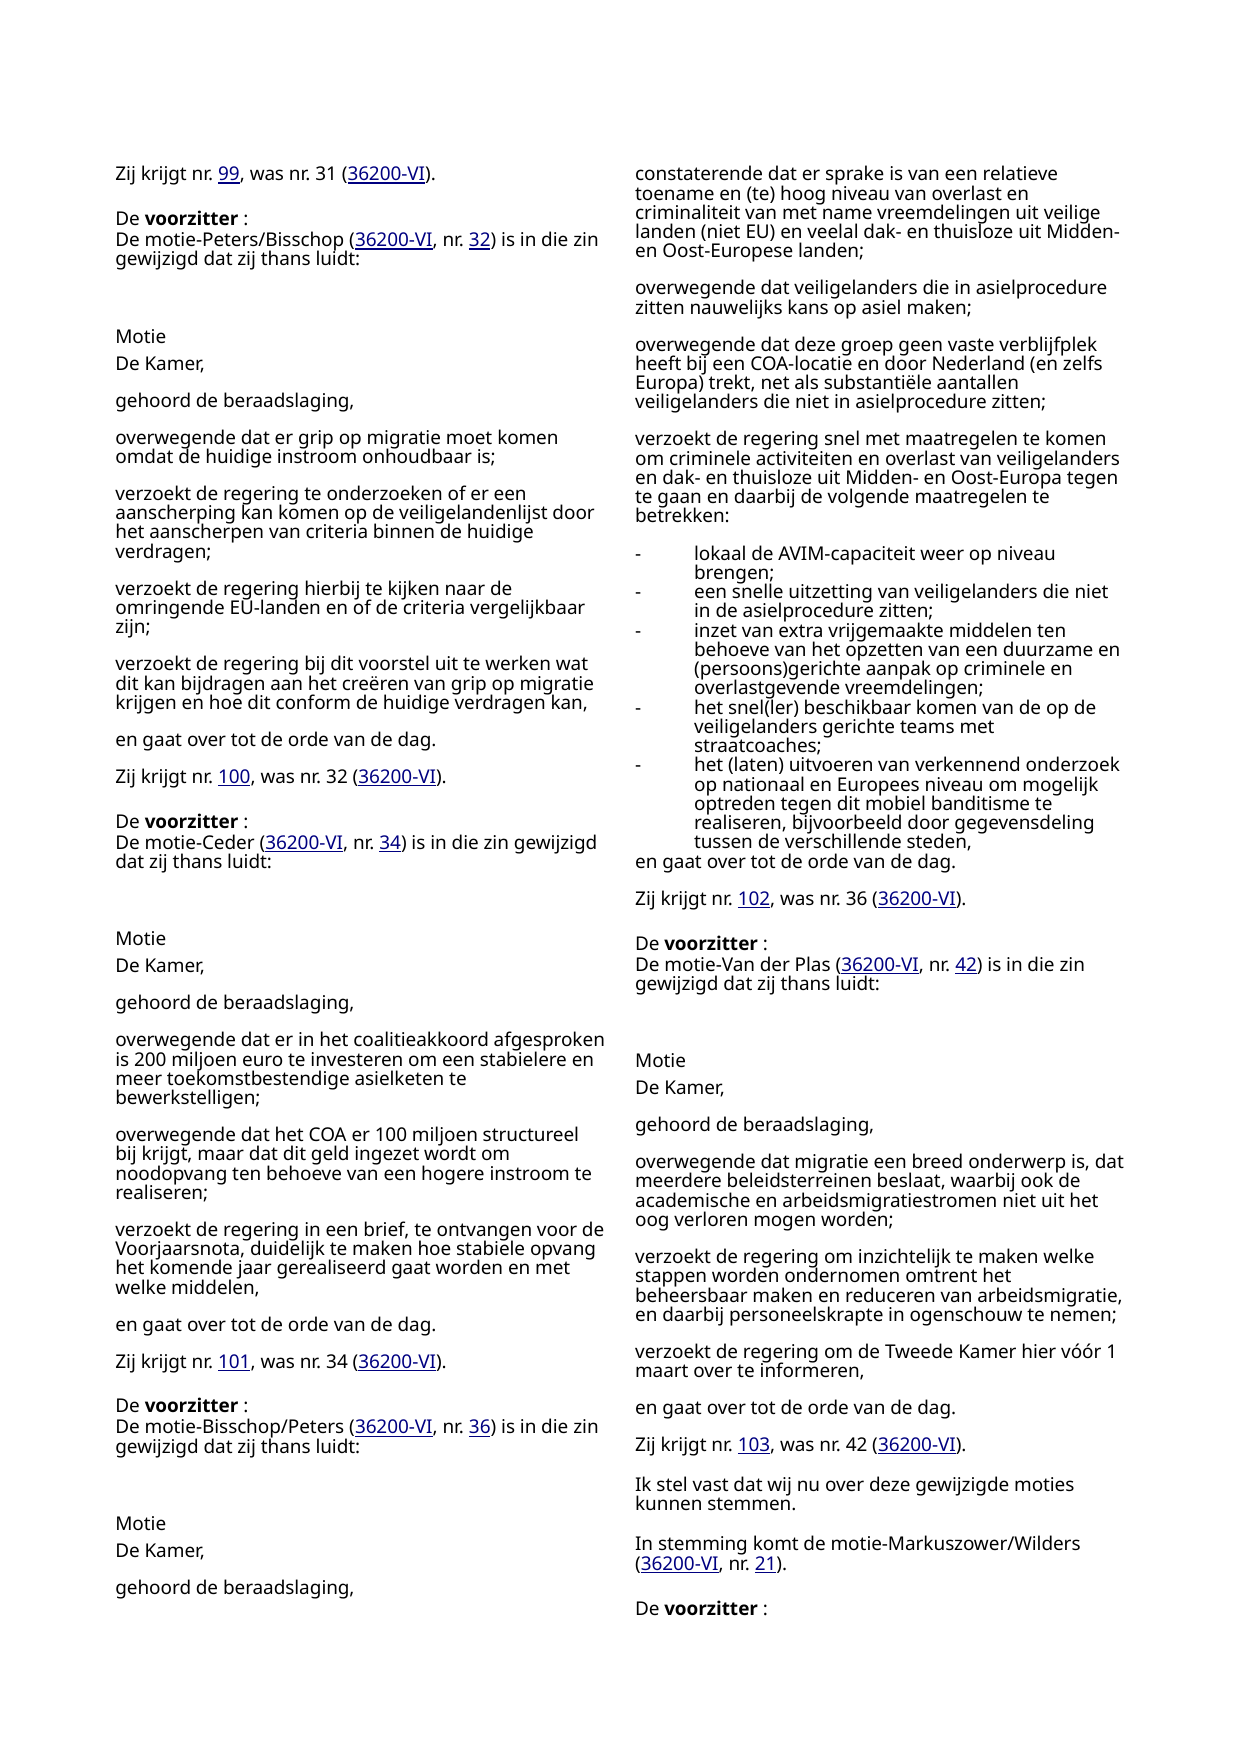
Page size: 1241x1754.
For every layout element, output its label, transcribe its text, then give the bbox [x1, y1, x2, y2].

text De Kamer, [635, 1079, 1125, 1098]
text De Kamer, [115, 957, 605, 977]
text De voorzitter : [115, 808, 605, 834]
text Zij krijgt nr. 103, was nr. 42 (36200-VI). [635, 1436, 1125, 1455]
text De Kamer, [115, 1542, 605, 1561]
text verzoekt de regering hierbij te kijken naar de omringende EU-landen en of de criteria vergelijkbaar zijn; [115, 580, 605, 638]
text constaterende dat er sprake is van een relatieve toename en (te) hoog niveau van overlast en criminaliteit van met name vreemdelingen uit veilige landen (niet EU) en veelal dak- en thuisloze uit Midden- en Oost-Europese landen; [635, 165, 1125, 262]
text Motie [635, 1048, 1125, 1073]
list het (laten) uitvoeren van verkennend onderzoek op nationaal en Europees niveau om mogelijk optreden tegen dit mobiel banditisme te realiseren, bijvoorbeeld door gegevensdeling tussen de verschillende steden, [635, 756, 1125, 853]
list inzet van extra vrijgemaakte middelen ten behoeve van het opzetten van een duurzame en (persoons)gerichte aanpak op criminele en overlastgevende vreemdelingen; [635, 622, 1125, 699]
text gehoord de beraadslaging, [635, 1116, 1125, 1136]
text gehoord de beraadslaging, [115, 392, 605, 411]
text De motie-Peters/Bisschop (36200-VI, nr. 32) is in die zin gewijzigd dat zij thans luidt: [115, 231, 605, 270]
text en gaat over tot de orde van de dag. [115, 731, 605, 750]
text De motie-Bisschop/Peters (36200-VI, nr. 36) is in die zin gewijzigd dat zij thans luidt: [115, 1418, 605, 1457]
text Motie [115, 926, 605, 951]
text overwegende dat veiligelanders die in asielprocedure zitten nauwelijks kans op asiel maken; [635, 279, 1125, 318]
text overwegende dat er grip op migratie moet komen omdat de huidige instroom onhoudbaar is; [115, 429, 605, 467]
list het snel(ler) beschikbaar komen van de op de veiligelanders gerichte teams met straatcoaches; [635, 699, 1125, 756]
text gehoord de beraadslaging, [115, 994, 605, 1013]
text Motie [115, 323, 605, 349]
text De voorzitter : [115, 205, 605, 231]
text In stemming komt de motie-Markuszower/Wilders (36200-VI, nr. 21). [635, 1535, 1125, 1574]
text verzoekt de regering te onderzoeken of er een aanscherping kan komen op de veiligelandenlijst door het aanscherpen van criteria binnen de huidige verdragen; [115, 485, 605, 562]
text verzoekt de regering om inzichtelijk te maken welke stappen worden ondernomen omtrent het beheersbaar maken en reduceren van arbeidsmigratie, en daarbij personeelskrapte in ogenschouw te nemen; [635, 1248, 1125, 1325]
text De motie-Ceder (36200-VI, nr. 34) is in die zin gewijzigd dat zij thans luidt: [115, 834, 605, 872]
text De voorzitter : [635, 1595, 1125, 1621]
text gehoord de beraadslaging, [115, 1579, 605, 1598]
text overwegende dat het COA er 100 miljoen structureel bij krijgt, maar dat dit geld ingezet wordt om noodopvang ten behoeve van een hogere instroom te realiseren; [115, 1126, 605, 1203]
text overwegende dat er in het coalitieakkoord afgesproken is 200 miljoen euro te investeren om een stabielere en meer toekomstbestendige asielketen te bewerkstelligen; [115, 1031, 605, 1108]
text verzoekt de regering in een brief, te ontvangen voor de Voorjaarsnota, duidelijk te maken hoe stabiele opvang het komende jaar gerealiseerd gaat worden en met welke middelen, [115, 1221, 605, 1298]
list een snelle uitzetting van veiligelanders die niet in de asielprocedure zitten; [635, 583, 1125, 622]
text verzoekt de regering om de Tweede Kamer hier vóór 1 maart over te informeren, [635, 1343, 1125, 1381]
text verzoekt de regering snel met maatregelen te komen om criminele activiteiten en overlast van veiligelanders en dak- en thuisloze uit Midden- en Oost-Europa tegen te gaan en daarbij de volgende maatregelen te betrekken: [635, 430, 1125, 527]
text Zij krijgt nr. 99, was nr. 31 (36200-VI). [115, 165, 605, 184]
text Zij krijgt nr. 100, was nr. 32 (36200-VI). [115, 768, 605, 787]
text De voorzitter : [635, 930, 1125, 956]
text Zij krijgt nr. 101, was nr. 34 (36200-VI). [115, 1353, 605, 1372]
text De motie-Van der Plas (36200-VI, nr. 42) is in die zin gewijzigd dat zij thans luidt: [635, 956, 1125, 994]
text verzoekt de regering bij dit voorstel uit te werken wat dit kan bijdragen aan het creëren van grip op migratie krijgen en hoe dit conform de huidige verdragen kan, [115, 655, 605, 713]
text Ik stel vast dat wij nu over deze gewijzigde moties kunnen stemmen. [635, 1476, 1125, 1514]
text overwegende dat migratie een breed onderwerp is, dat meerdere beleidsterreinen beslaat, waarbij ook de academische en arbeidsmigratiestromen niet uit het oog verloren mogen worden; [635, 1153, 1125, 1230]
text De Kamer, [115, 355, 605, 374]
text en gaat over tot de orde van de dag. [635, 853, 1125, 872]
text en gaat over tot de orde van de dag. [635, 1399, 1125, 1418]
text Zij krijgt nr. 102, was nr. 36 (36200-VI). [635, 890, 1125, 909]
list lokaal de AVIM-capaciteit weer op niveau brengen; [635, 544, 1125, 583]
text Motie [115, 1510, 605, 1536]
text De voorzitter : [115, 1393, 605, 1418]
text en gaat over tot de orde van de dag. [115, 1316, 605, 1335]
text overwegende dat deze groep geen vaste verblijfplek heeft bij een COA-locatie en door Nederland (en zelfs Europa) trekt, net als substantiële aantallen veiligelanders die niet in asielprocedure zitten; [635, 336, 1125, 413]
